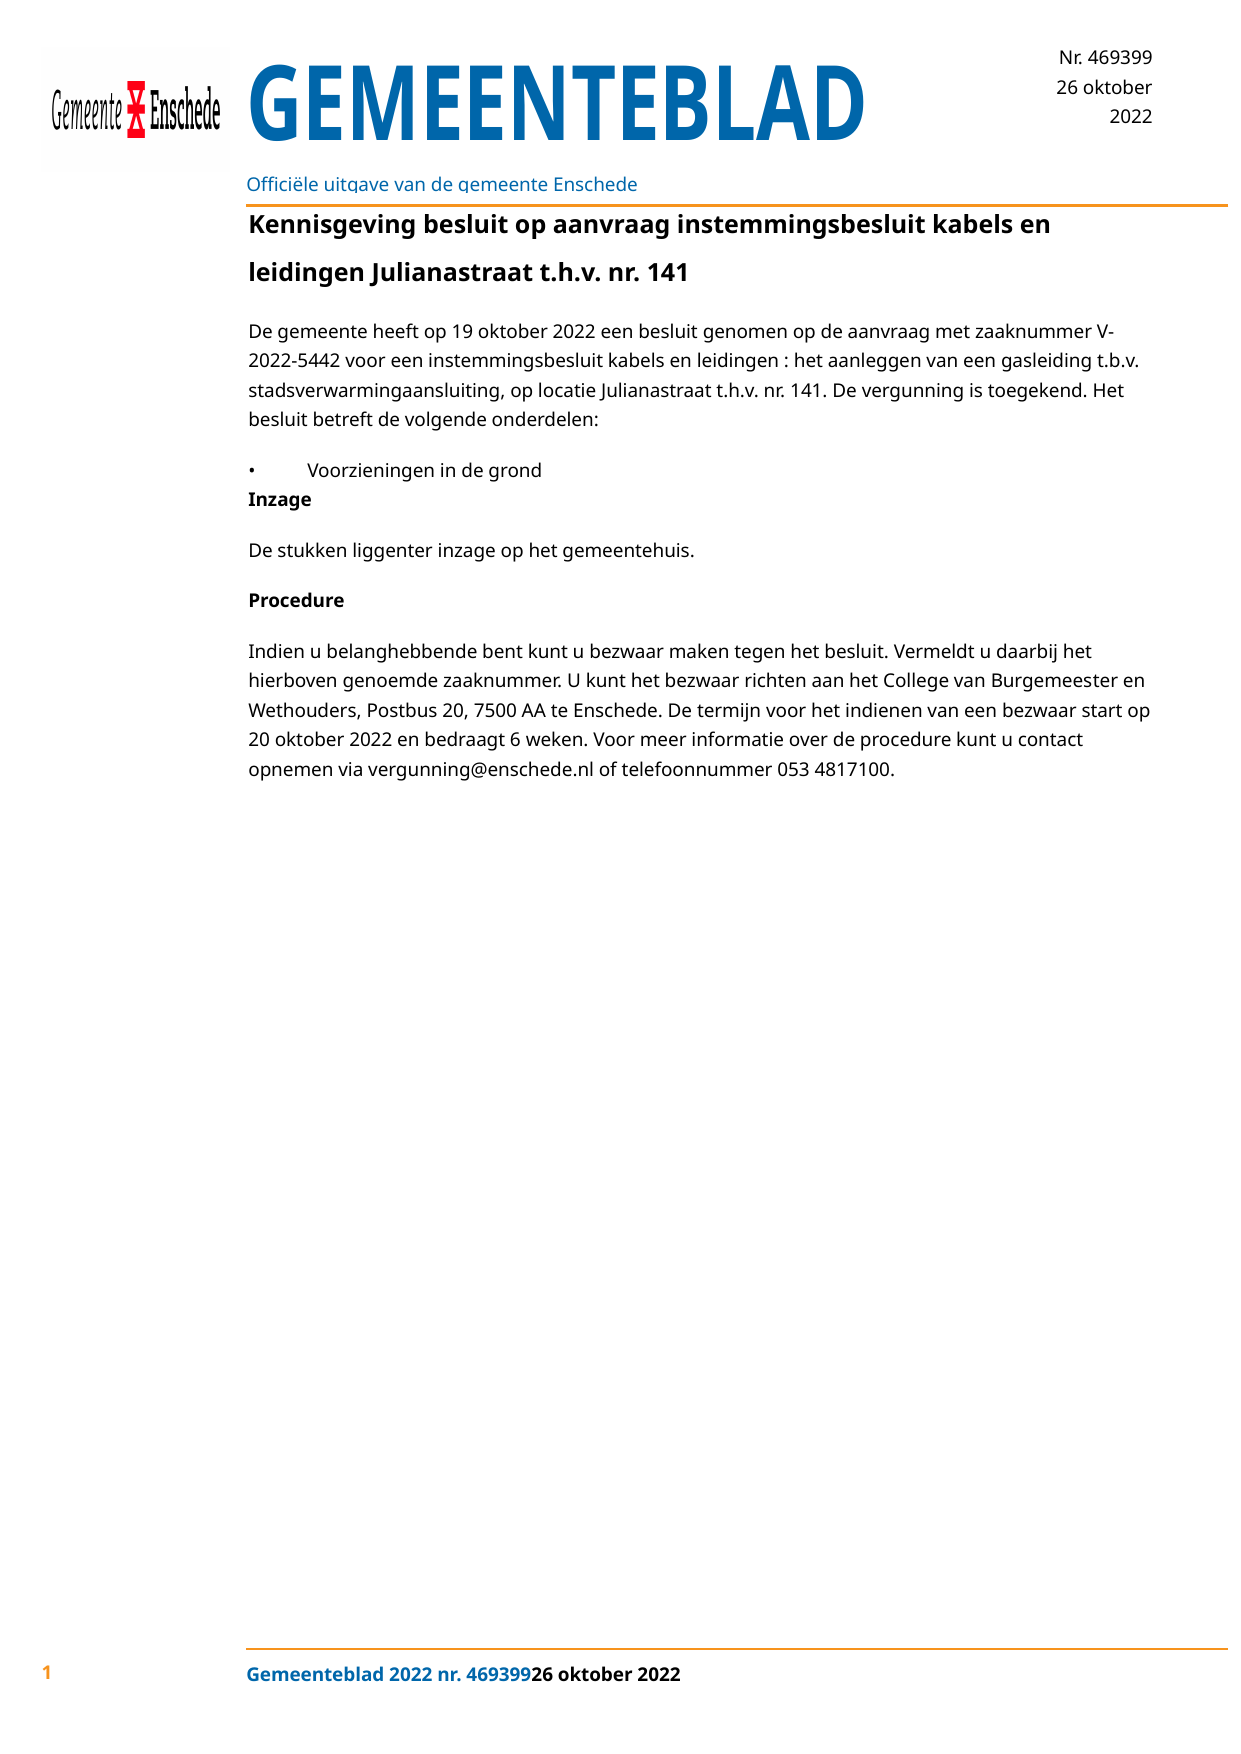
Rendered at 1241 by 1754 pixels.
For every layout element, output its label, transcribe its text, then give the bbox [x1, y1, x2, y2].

list Voorzieningen in de grond [248, 457, 1152, 483]
picture [41, 47, 231, 172]
text De stukken liggenter inzage op het gemeentehuis. [248, 537, 1152, 563]
text Indien u belanghebbende bent kunt u bezwaar maken tegen het besluit. Vermeldt u daarbij het hierboven genoemde zaaknummer. U kunt het bezwaar richten aan het College van Burgemees­ter en Wethouders, Postbus 20, 7500 AA te Enschede. De termijn voor het indienen van een bezwaar start op 20 oktober 2022 en bedraagt 6 weken. Voor meer informatie over de procedure kunt u contact opnemen via vergunning@enschede.nl of telefoonnummer 053 4817100. [248, 638, 1152, 782]
text Kennisgeving besluit op aanvraag instemmingsbesluit kabels en leidingen Julianastraat t.h.v. nr. 141 [248, 207, 1152, 288]
text Procedure [248, 587, 1152, 613]
text De gemeente heeft op 19 oktober 2022 een besluit genomen op de aanvraag met zaaknummer V-2022-5442 voor een instemmingsbesluit kabels en leidingen : het aanleggen van een gasleiding t.b.v. stadsverwarmingaansluiting, op locatie Julianastraat t.h.v. nr. 141. De vergunning is toegekend. Het besluit betreft de volgende onderdelen: [248, 318, 1152, 432]
text Inzage [248, 487, 1152, 512]
